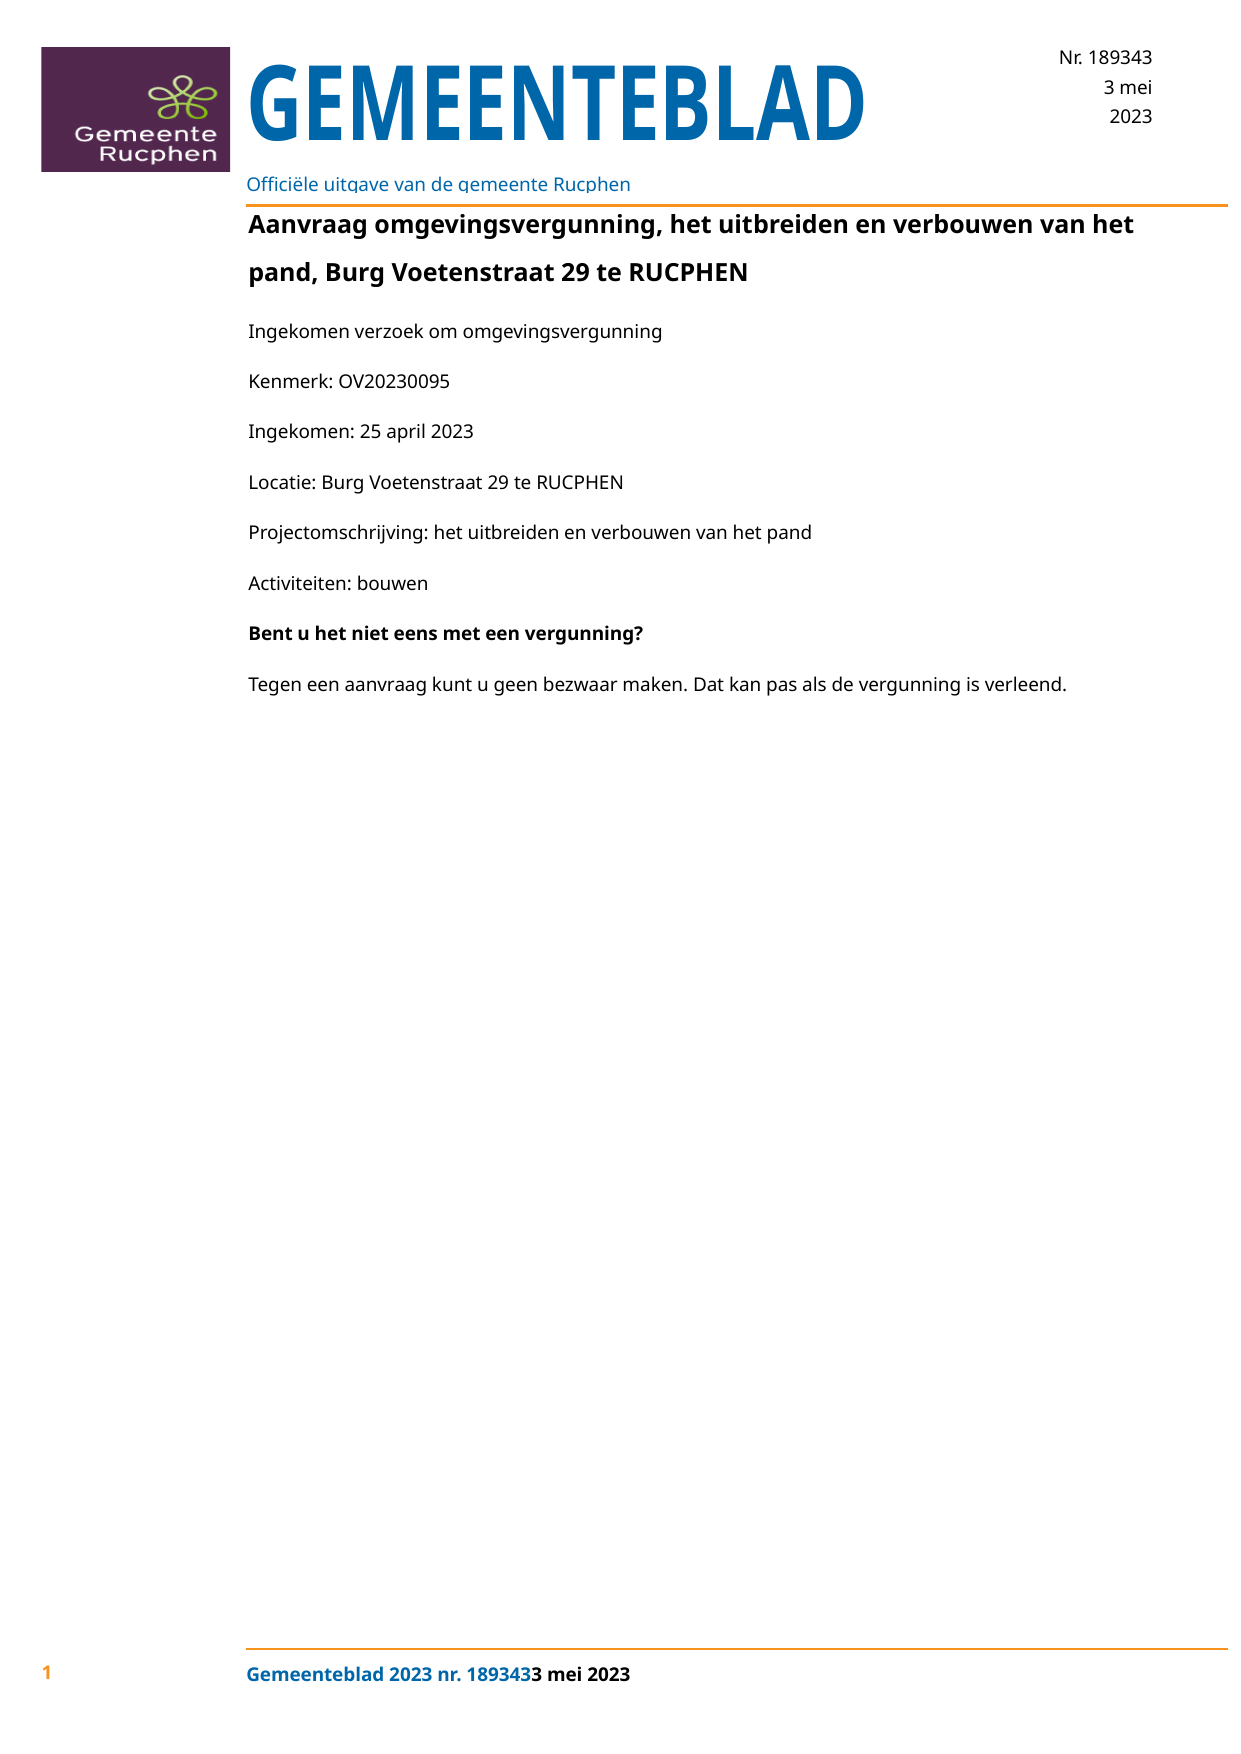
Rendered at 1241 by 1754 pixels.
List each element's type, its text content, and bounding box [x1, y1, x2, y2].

text Kenmerk: OV20230095 [248, 368, 1152, 394]
text Activiteiten: bouwen [248, 570, 1152, 596]
text Aanvraag omgevingsvergunning, het uitbreiden en verbouwen van het pand, Burg Voetenstraat 29 te RUCPHEN [248, 207, 1152, 288]
text Ingekomen verzoek om omgevingsvergunning [248, 318, 1152, 344]
text Bent u het niet eens met een vergunning? [248, 620, 1152, 646]
text Locatie: Burg Voetenstraat 29 te RUCPHEN [248, 469, 1152, 495]
text Tegen een aanvraag kunt u geen bezwaar maken. Dat kan pas als de vergunning is verleend. [248, 671, 1152, 697]
text Ingekomen: 25 april 2023 [248, 419, 1152, 444]
text Projectomschrijving: het uitbreiden en verbouwen van het pand [248, 519, 1152, 545]
picture [41, 47, 231, 172]
